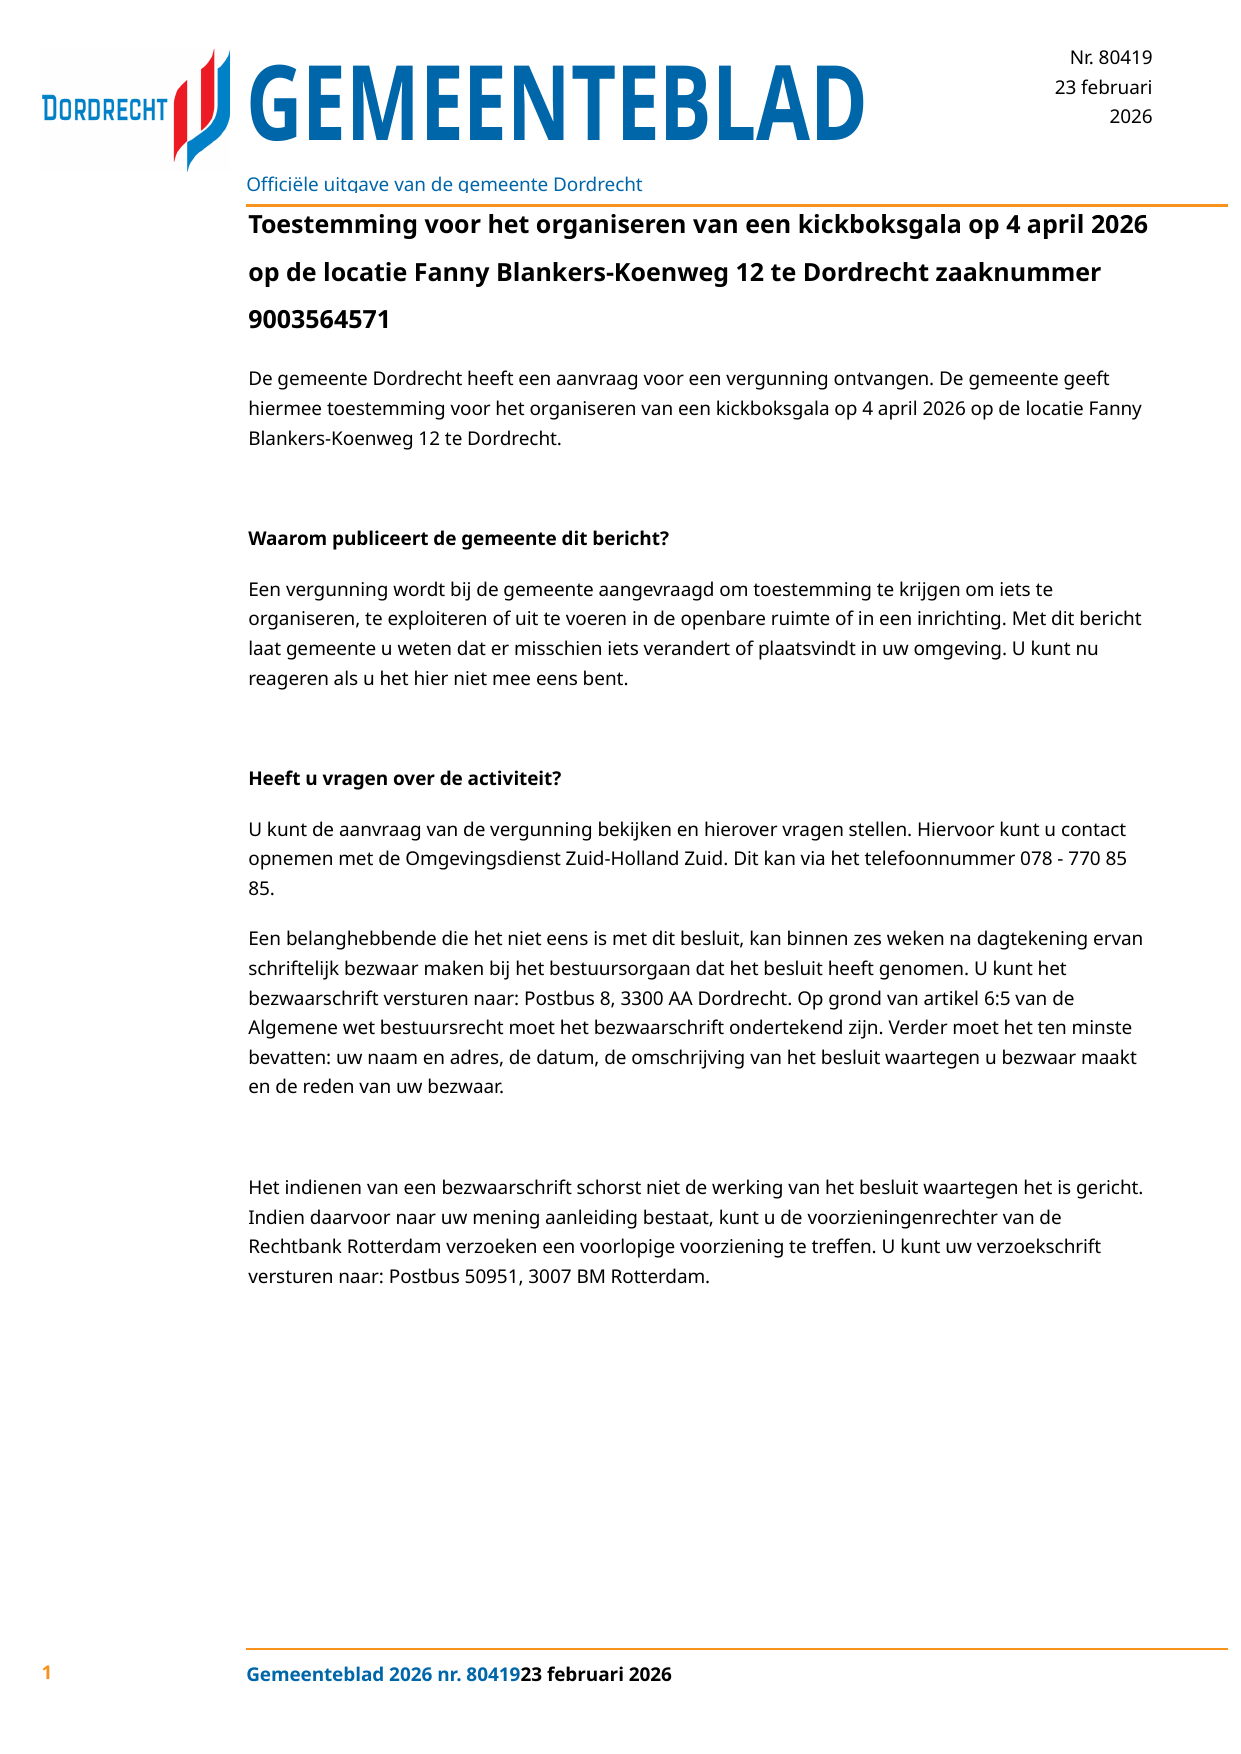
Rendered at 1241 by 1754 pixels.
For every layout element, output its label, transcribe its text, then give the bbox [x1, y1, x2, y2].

text Een belanghebbende die het niet eens is met dit besluit, kan binnen zes weken na dagtekening ervan schriftelijk bezwaar maken bij het bestuursorgaan dat het besluit heeft genomen. U kunt het bezwaarschrift versturen naar: Postbus 8, 3300 AA Dordrecht. Op grond van artikel 6:5 van de Algemene wet bestuursrecht moet het bezwaarschrift ondertekend zijn. Verder moet het ten minste bevatten: uw naam en adres, de datum, de omschrijving van het besluit waartegen u bezwaar maakt en de reden van uw bezwaar. [248, 926, 1152, 1099]
text Toestemming voor het organiseren van een kickboksgala op 4 april 2026 op de locatie Fanny Blankers-Koenweg 12 te Dordrecht zaaknummer 9003564571 [248, 207, 1152, 336]
picture [41, 47, 231, 172]
text Heeft u vragen over de activiteit? [248, 766, 1152, 791]
text De gemeente Dordrecht heeft een aanvraag voor een vergunning ontvangen. De gemeente geeft hiermee toestemming voor het organiseren van een kickboksgala op 4 april 2026 op de locatie Fanny Blankers-Koenweg 12 te Dordrecht. [248, 366, 1152, 450]
text Het indienen van een bezwaarschrift schorst niet de werking van het besluit waartegen het is gericht. Indien daarvoor naar uw mening aanleiding bestaat, kunt u de voorzieningenrechter van de Rechtbank Rotterdam verzoeken een voorlopige voorziening te treffen. U kunt uw verzoekschrift versturen naar: Postbus 50951, 3007 BM Rotterdam. [248, 1174, 1152, 1289]
text U kunt de aanvraag van de vergunning bekijken en hierover vragen stellen. Hiervoor kunt u contact opnemen met de Omgevingsdienst Zuid-Holland Zuid. Dit kan via het telefoonnummer 078 - 770 85 85. [248, 816, 1152, 901]
text Een vergunning wordt bij de gemeente aangevraagd om toestemming te krijgen om iets te organiseren, te exploiteren of uit te voeren in de openbare ruimte of in een inrichting. Met dit bericht laat gemeente u weten dat er misschien iets verandert of plaatsvindt in uw omgeving. U kunt nu reageren als u het hier niet mee eens bent. [248, 576, 1152, 690]
text Waarom publiceert de gemeente dit bericht? [248, 526, 1152, 551]
